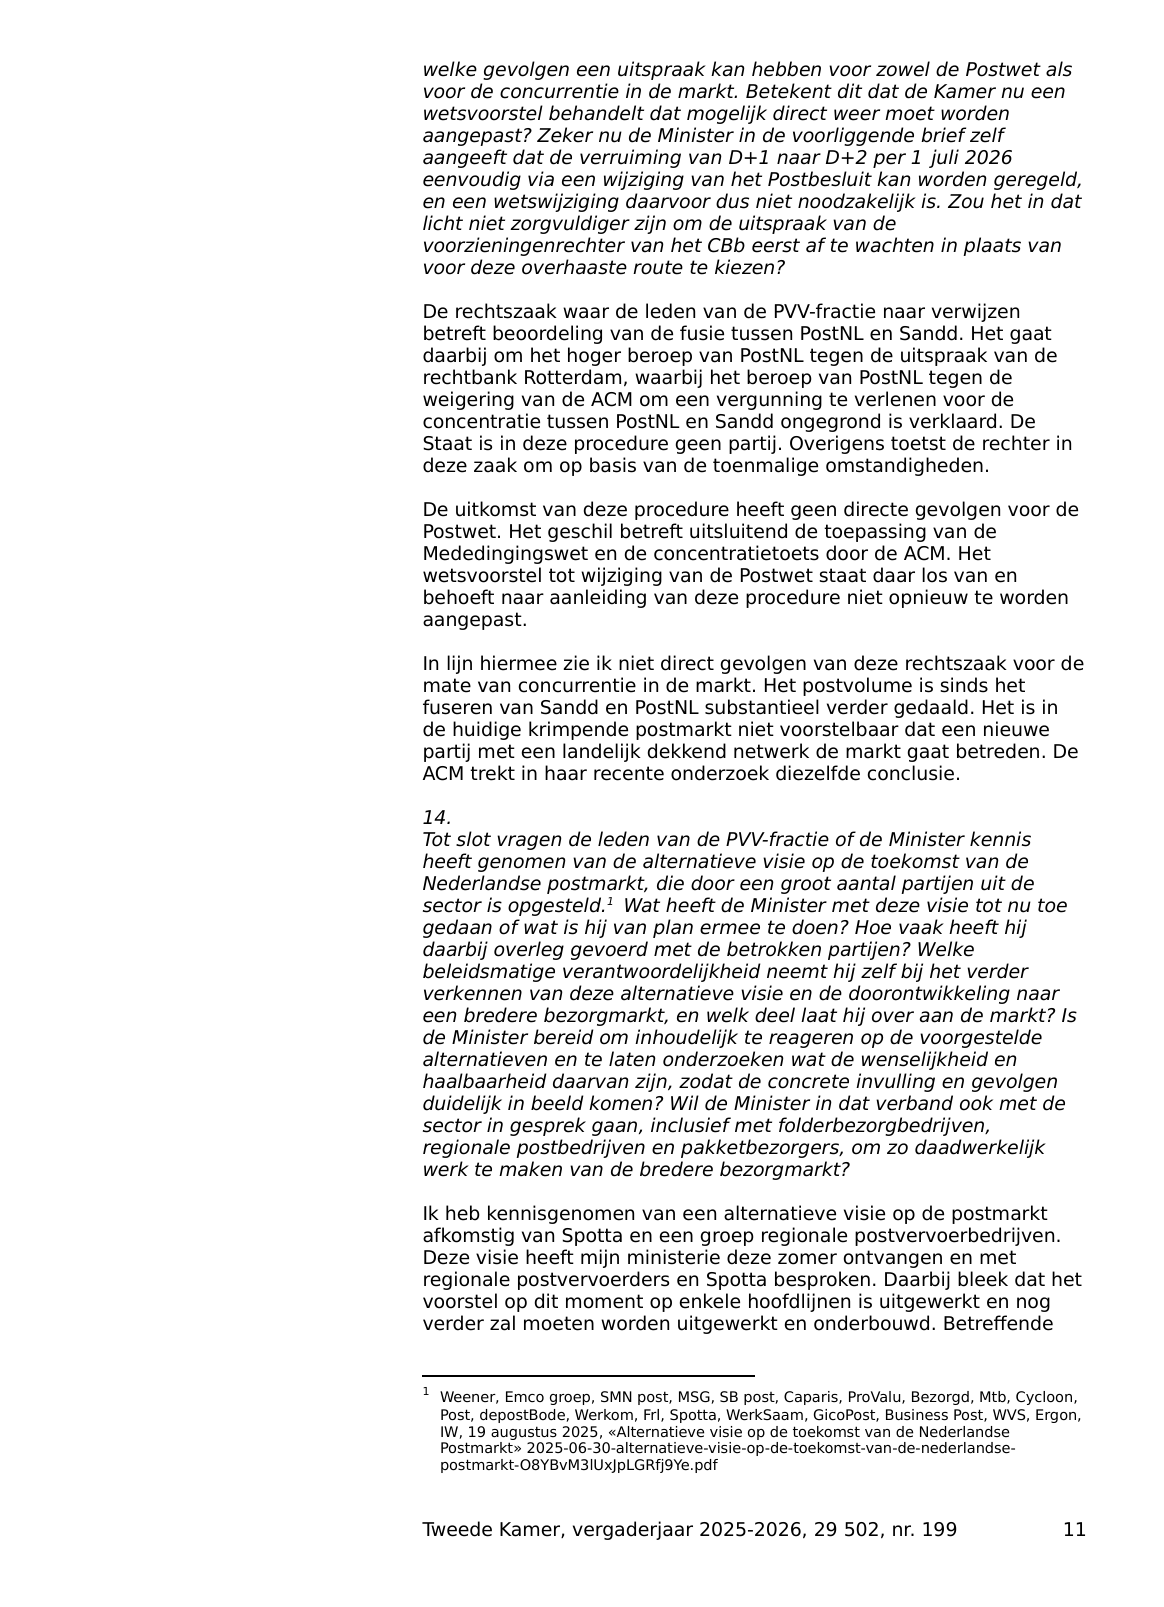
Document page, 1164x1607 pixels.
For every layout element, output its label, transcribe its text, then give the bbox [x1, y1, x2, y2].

text Ik heb kennisgenomen van een alternatieve visie op de postmarkt afkomstig van Spotta en een groep regionale postvervoerbedrijven. Deze visie heeft mijn ministerie deze zomer ontvangen en met regionale postvervoerders en Spotta besproken. Daarbij bleek dat het voorstel op dit moment op enkele hoofdlijnen is uitgewerkt en nog verder zal moeten worden uitgewerkt en onderbouwd. Betreffende [422, 1203, 1087, 1335]
text 14. [422, 807, 1087, 829]
text welke gevolgen een uitspraak kan hebben voor zowel de Postwet als voor de concurrentie in de markt. Betekent dit dat de Kamer nu een wetsvoorstel behandelt dat mogelijk direct weer moet worden aangepast? Zeker nu de Minister in de voorliggende brief zelf aangeeft dat de verruiming van D+1 naar D+2 per 1 juli 2026 eenvoudig via een wijziging van het Postbesluit kan worden geregeld, en een wetswijziging daarvoor dus niet noodzakelijk is. Zou het in dat licht niet zorgvuldiger zijn om de uitspraak van de voorzieningenrechter van het CBb eerst af te wachten in plaats van voor deze overhaaste route te kiezen? [422, 59, 1087, 279]
text De uitkomst van deze procedure heeft geen directe gevolgen voor de Postwet. Het geschil betreft uitsluitend de toepassing van de Mededingingswet en de concentratietoets door de ACM. Het wetsvoorstel tot wijziging van de Postwet staat daar los van en behoeft naar aanleiding van deze procedure niet opnieuw te worden aangepast. [422, 499, 1087, 631]
text Tot slot vragen de leden van de PVV-fractie of de Minister kennis heeft genomen van de alternatieve visie op de toekomst van de Nederlandse postmarkt, die door een groot aantal partijen uit de sector is opgesteld. Wat heeft de Minister met deze visie tot nu toe gedaan of wat is hij van plan ermee te doen? Hoe vaak heeft hij daarbij overleg gevoerd met de betrokken partijen? Welke beleidsmatige verantwoordelijkheid neemt hij zelf bij het verder verkennen van deze alternatieve visie en de doorontwikkeling naar een bredere bezorgmarkt, en welk deel laat hij over aan de markt? Is de Minister bereid om inhoudelijk te reageren op de voorgestelde alternatieven en te laten onderzoeken wat de wenselijkheid en haalbaarheid daarvan zijn, zodat de concrete invulling en gevolgen duidelijk in beeld komen? Wil de Minister in dat verband ook met de sector in gesprek gaan, inclusief met folderbezorgbedrijven, regionale postbedrijven en pakketbezorgers, om zo daadwerkelijk werk te maken van de bredere bezorgmarkt? [422, 829, 1087, 1181]
text Weener, Emco groep, SMN post, MSG, SB post, Caparis, ProValu, Bezorgd, Mtb, Cycloon, Post, depostBode, Werkom, Frl, Spotta, WerkSaam, GicoPost, Business Post, WVS, Ergon, IW, 19 augustus 2025, «Alternatieve visie op de toekomst van de Nederlandse Postmarkt» 2025-06-30-alternatieve-visie-op-de-toekomst-van-de-nederlandse-postmarkt-O8YBvM3lUxJpLGRfj9Ye.pdf [422, 1385, 1087, 1474]
text In lijn hiermee zie ik niet direct gevolgen van deze rechtszaak voor de mate van concurrentie in de markt. Het postvolume is sinds het fuseren van Sandd en PostNL substantieel verder gedaald. Het is in de huidige krimpende postmarkt niet voorstelbaar dat een nieuwe partij met een landelijk dekkend netwerk de markt gaat betreden. De ACM trekt in haar recente onderzoek diezelfde conclusie. [422, 653, 1087, 785]
text De rechtszaak waar de leden van de PVV-fractie naar verwijzen betreft beoordeling van de fusie tussen PostNL en Sandd. Het gaat daarbij om het hoger beroep van PostNL tegen de uitspraak van de rechtbank Rotterdam, waarbij het beroep van PostNL tegen de weigering van de ACM om een vergunning te verlenen voor de concentratie tussen PostNL en Sandd ongegrond is verklaard. De Staat is in deze procedure geen partij. Overigens toetst de rechter in deze zaak om op basis van de toenmalige omstandigheden. [422, 301, 1087, 477]
